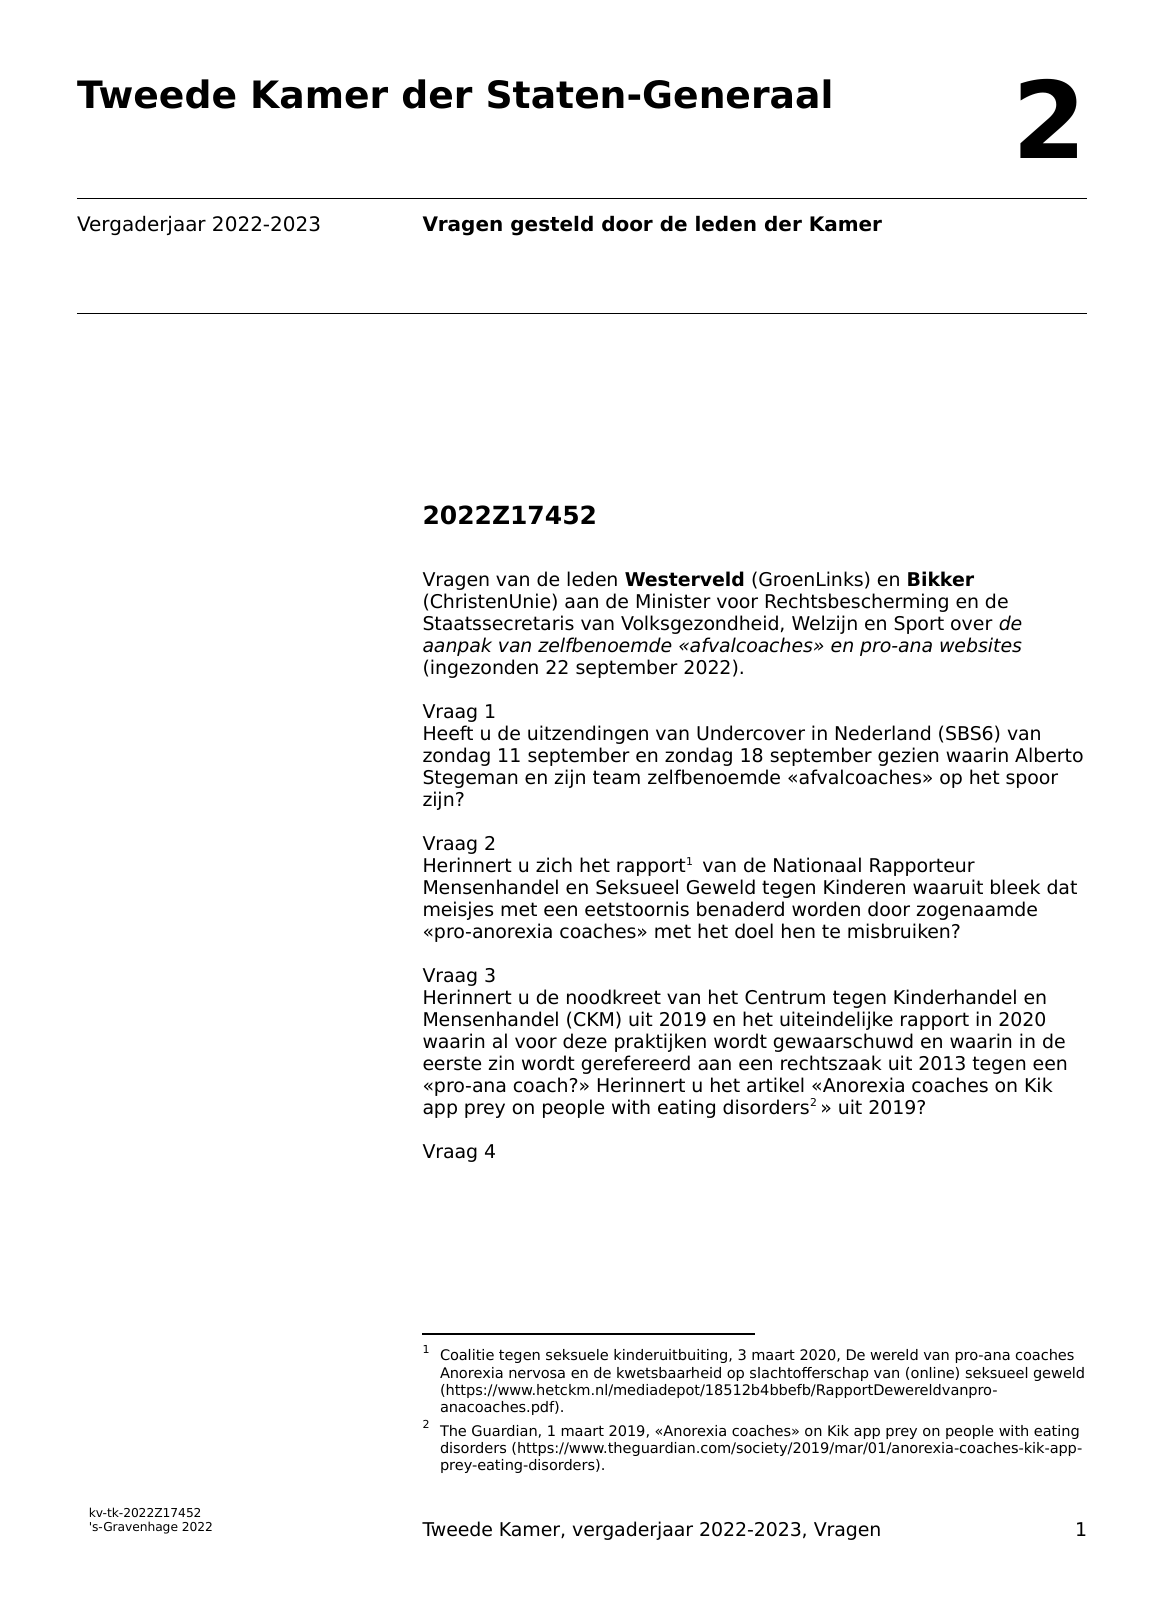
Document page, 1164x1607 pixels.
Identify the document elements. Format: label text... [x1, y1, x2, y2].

text Vraag 1 [422, 701, 1087, 723]
text Vraag 2 [422, 833, 1087, 855]
text kv-tk-2022Z17452 [88, 1506, 323, 1520]
text Vraag 3 [422, 965, 1087, 987]
table_cell Vragen gesteld door de leden der Kamer [422, 199, 1087, 313]
text Vragen van de leden Westerveld (GroenLinks) en Bikker (ChristenUnie) aan de Minister voor Rechtsbescherming en de Staatssecretaris van Volksgezondheid, Welzijn en Sport over de aanpak van zelfbenoemde «afvalcoaches» en pro-ana websites (ingezonden 22 september 2022). [422, 569, 1087, 679]
table_header 2 [886, 59, 1087, 198]
text 2022Z17452 [422, 501, 1087, 531]
text Herinnert u de noodkreet van het Centrum tegen Kinderhandel en Mensenhandel (CKM) uit 2019 en het uiteindelijke rapport in 2020 waarin al voor deze praktijken wordt gewaarschuwd en waarin in de eerste zin wordt gerefereerd aan een rechtszaak uit 2013 tegen een «pro-ana coach?» Herinnert u het artikel «Anorexia coaches on Kik app prey on people with eating disorders» uit 2019? [422, 987, 1087, 1119]
text Vraag 4 [422, 1141, 1087, 1163]
text 's-Gravenhage 2022 [88, 1520, 323, 1534]
text The Guardian, 1 maart 2019, «Anorexia coaches» on Kik app prey on people with eating disorders (https://www.theguardian.com/society/2019/mar/01/anorexia-coaches-kik-app-prey-eating-disorders). [422, 1418, 1087, 1474]
text Heeft u de uitzendingen van Undercover in Nederland (SBS6) van zondag 11 september en zondag 18 september gezien waarin Alberto Stegeman en zijn team zelfbenoemde «afvalcoaches» op het spoor zijn? [422, 723, 1087, 811]
table_cell Vergaderjaar 2022-2023 [77, 199, 422, 313]
text Coalitie tegen seksuele kinderuitbuiting, 3 maart 2020, De wereld van pro-ana coaches Anorexia nervosa en de kwetsbaarheid op slachtofferschap van (online) seksueel geweld (https://www.hetckm.nl/mediadepot/18512b4bbefb/RapportDewereldvanpro-anacoaches.pdf). [422, 1343, 1087, 1416]
text Herinnert u zich het rapport van de Nationaal Rapporteur Mensenhandel en Seksueel Geweld tegen Kinderen waaruit bleek dat meisjes met een eetstoornis benaderd worden door zogenaamde «pro-anorexia coaches» met het doel hen te misbruiken? [422, 855, 1087, 943]
table_header Tweede Kamer der Staten-Generaal [77, 59, 886, 198]
